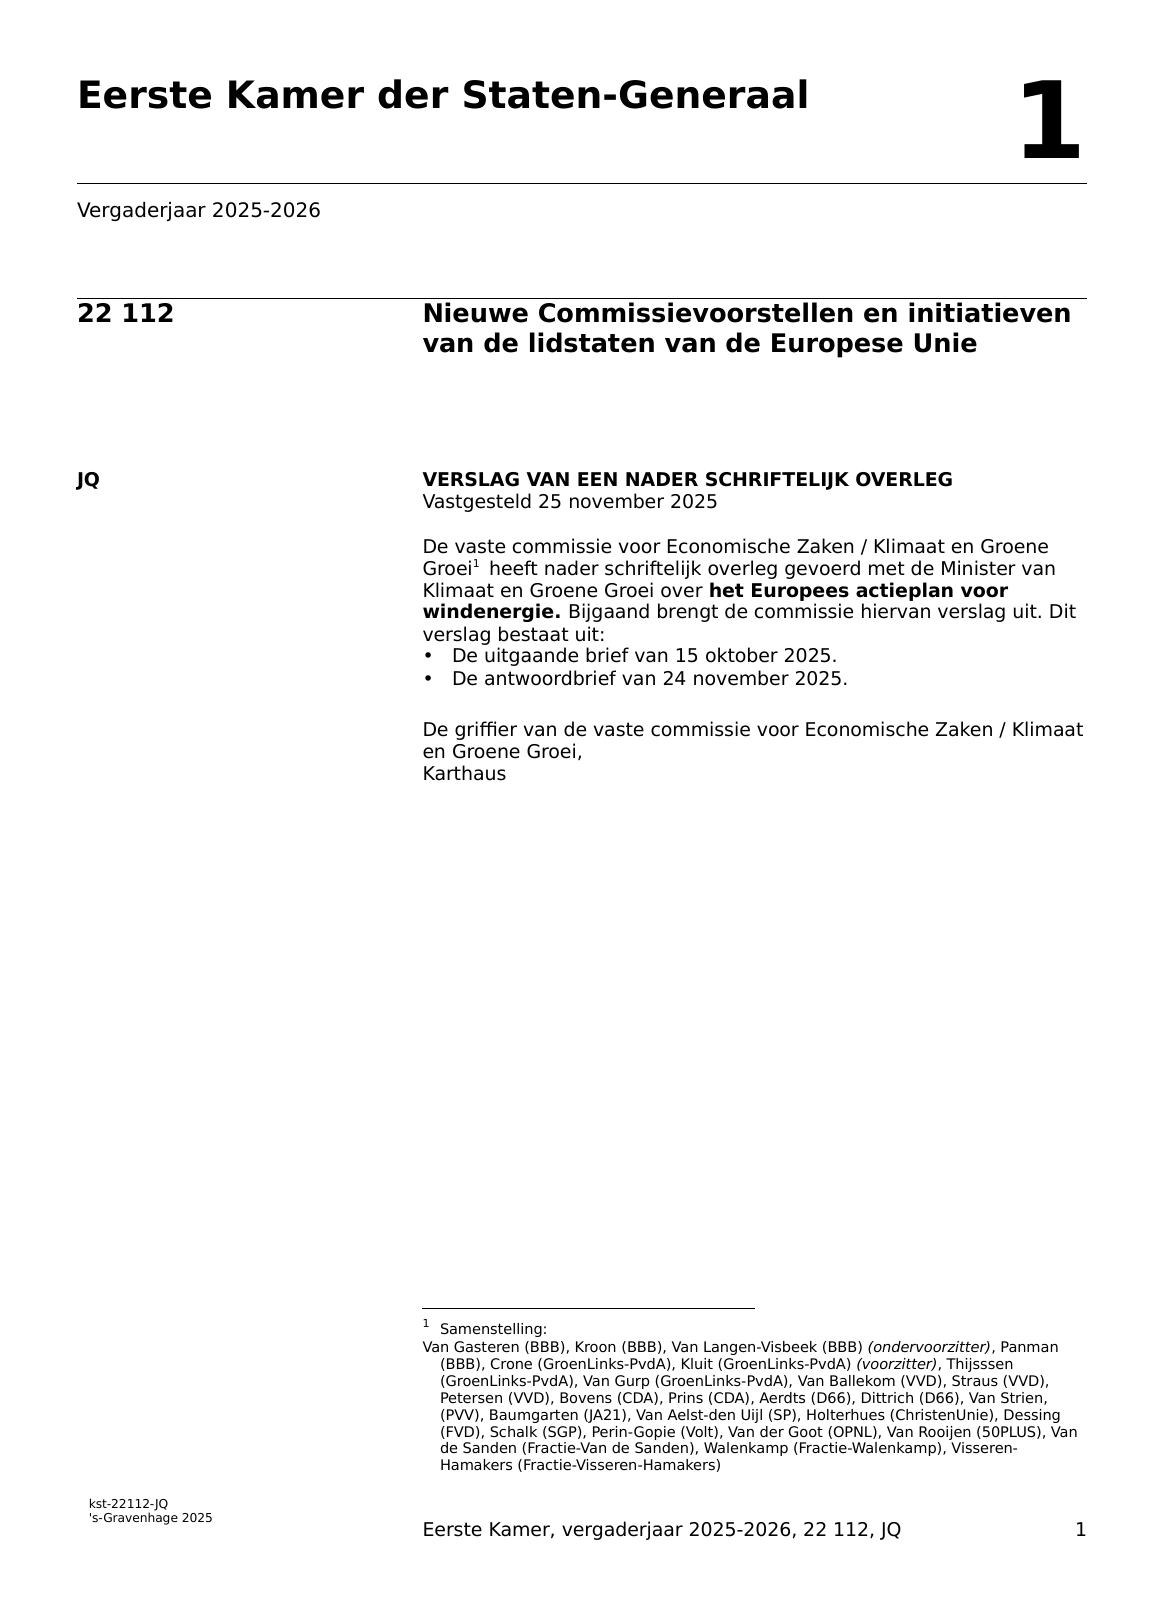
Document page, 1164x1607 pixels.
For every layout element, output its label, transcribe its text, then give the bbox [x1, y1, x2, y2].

text Vastgesteld 25 november 2025 [422, 491, 1087, 513]
text • De antwoordbrief van 24 november 2025. [422, 667, 1087, 689]
text De griffier van de vaste commissie voor Economische Zaken / Klimaat en Groene Groei, Karthaus [422, 719, 1087, 785]
table_cell Vergaderjaar 2025-2026 [77, 184, 1087, 298]
text Samenstelling: [422, 1317, 1087, 1339]
table_header Eerste Kamer der Staten-Generaal [77, 59, 886, 183]
subtitle 22 112 Nieuwe Commissievoorstellen en initiatieven van de lidstaten van de Europese Unie [77, 299, 1087, 358]
text kst-22112-JQ [88, 1497, 323, 1511]
text Van Gasteren (BBB), Kroon (BBB), Van Langen-Visbeek (BBB) (ondervoorzitter), Panman (BBB), Crone (GroenLinks-PvdA), Kluit (GroenLinks-PvdA) (voorzitter), Thijsssen (GroenLinks-PvdA), Van Gurp (GroenLinks-PvdA), Van Ballekom (VVD), Straus (VVD), Petersen (VVD), Bovens (CDA), Prins (CDA), Aerdts (D66), Dittrich (D66), Van Strien, (PVV), Baumgarten (JA21), Van Aelst-den Uijl (SP), Holterhues (ChristenUnie), Dessing (FVD), Schalk (SGP), Perin-Gopie (Volt), Van der Goot (OPNL), Van Rooijen (50PLUS), Van de Sanden (Fractie-Van de Sanden), Walenkamp (Fractie-Walenkamp), Visseren-Hamakers (Fractie-Visseren-Hamakers) [422, 1339, 1087, 1474]
text 's-Gravenhage 2025 [88, 1511, 323, 1525]
text • De uitgaande brief van 15 oktober 2025. [422, 645, 1087, 667]
subtitle JQ VERSLAG VAN EEN NADER SCHRIFTELIJK OVERLEG [77, 469, 1087, 491]
text De vaste commissie voor Economische Zaken / Klimaat en Groene Groei heeft nader schriftelijk overleg gevoerd met de Minister van Klimaat en Groene Groei over het Europees actieplan voor windenergie. Bijgaand brengt de commissie hiervan verslag uit. Dit verslag bestaat uit: [422, 536, 1087, 645]
table_header 1 [886, 59, 1087, 183]
